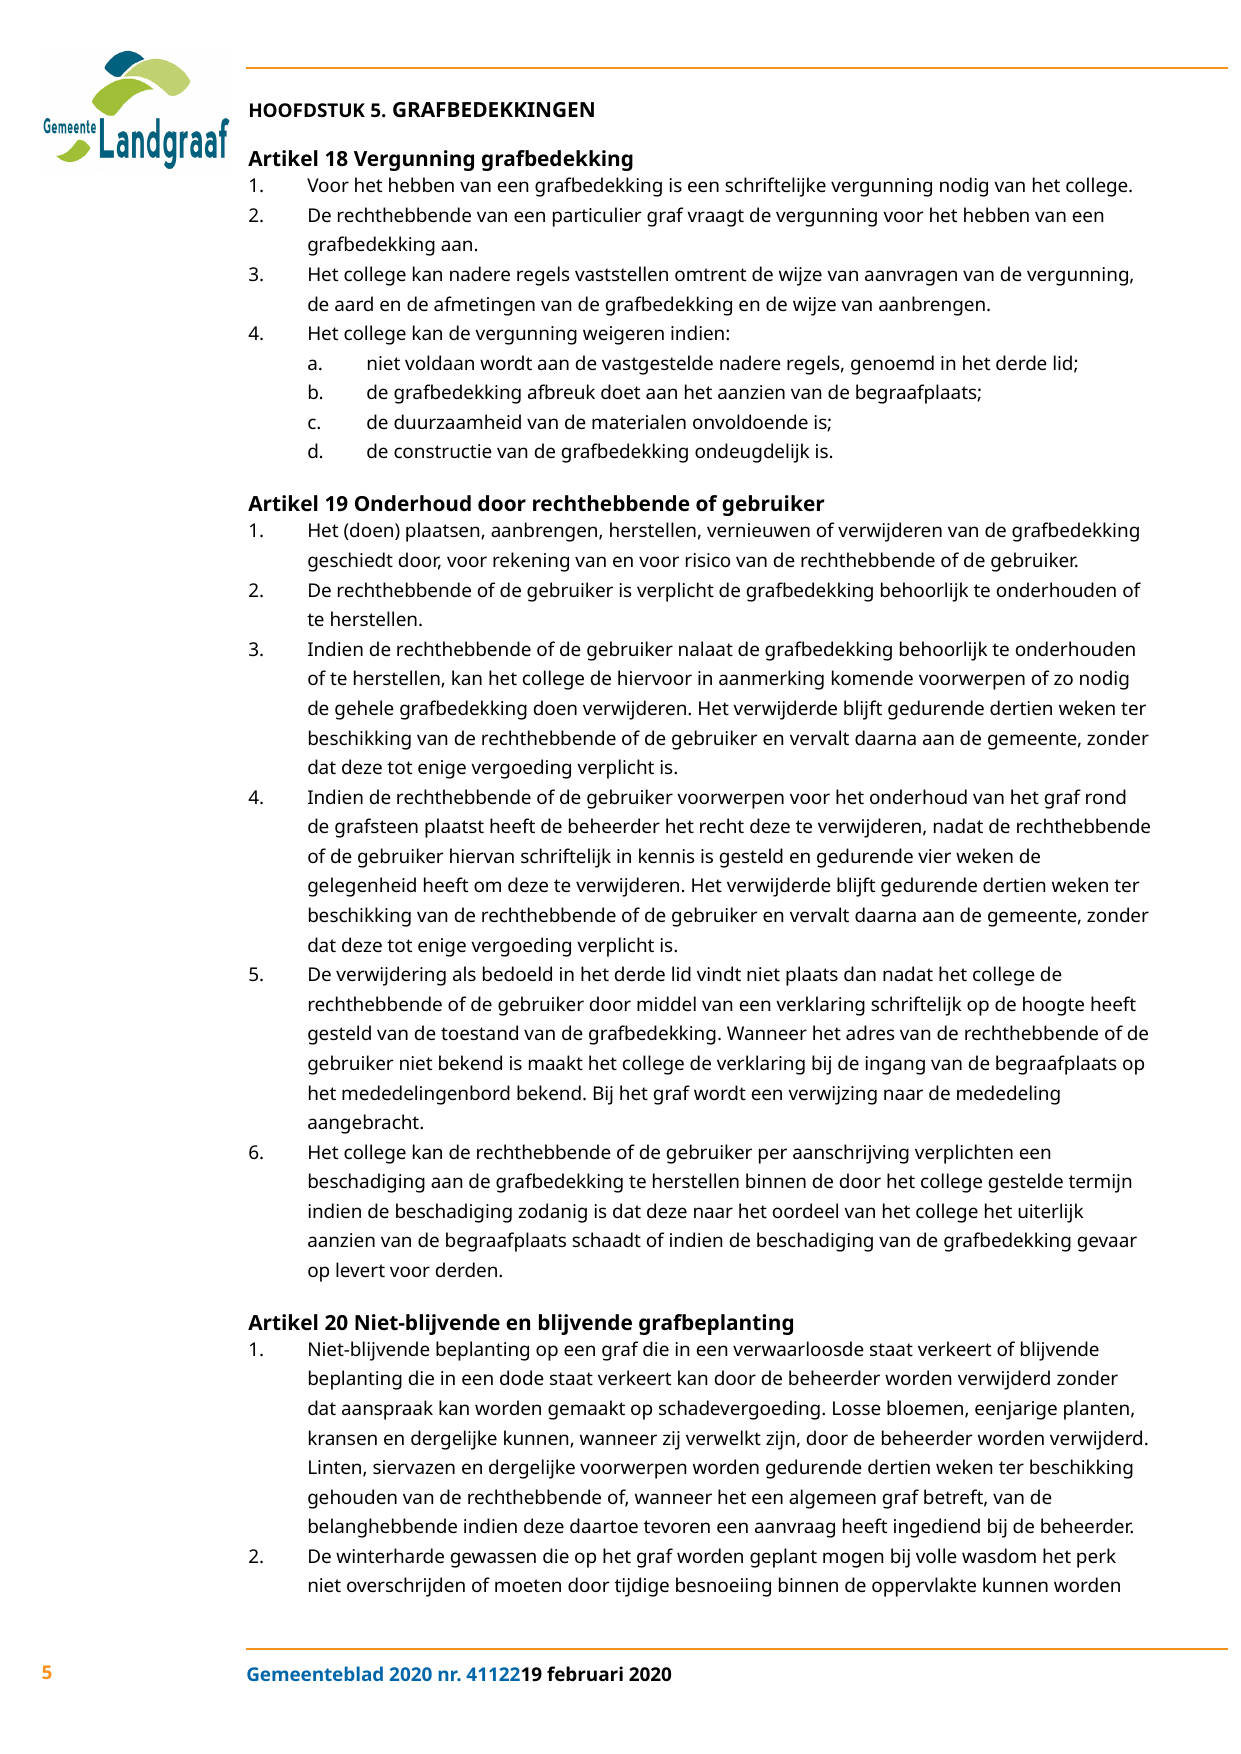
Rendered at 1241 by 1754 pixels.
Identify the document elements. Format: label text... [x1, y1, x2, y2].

picture [41, 47, 231, 172]
list De winterharde gewassen die op het graf worden geplant mogen bij volle wasdom het perk niet overschrijden of moeten door tijdige besnoeiing binnen de oppervlakte kunnen worden [248, 1543, 1152, 1598]
list Niet-blijvende beplanting op een graf die in een verwaarloosde staat verkeert of blijvende beplanting die in een dode staat verkeert kan door de beheerder worden verwijderd zonder dat aanspraak kan worden gemaakt op schadevergoeding. Losse bloemen, eenjarige planten, kransen en dergelijke kunnen, wanneer zij verwelkt zijn, door de beheerder worden verwijderd. Linten, siervazen en dergelijke voorwerpen worden gedurende dertien weken ter beschikking gehouden van de rechthebbende of, wanneer het een algemeen graf betreft, van de belanghebbende indien deze daartoe tevoren een aanvraag heeft ingediend bij de beheerder. [248, 1336, 1152, 1539]
text Artikel 20 Niet-blijvende en blijvende grafbeplanting [248, 1308, 1152, 1336]
list De rechthebbende of de gebruiker is verplicht de grafbedekking behoorlijk te onderhouden of te herstellen. [248, 577, 1152, 632]
list De rechthebbende van een particulier graf vraagt de vergunning voor het hebben van een grafbedekking aan. [248, 202, 1152, 257]
list de duurzaamheid van de materialen onvoldoende is; [307, 409, 1152, 435]
list Voor het hebben van een grafbedekking is een schriftelijke vergunning nodig van het college. [248, 172, 1152, 198]
text Artikel 19 Onderhoud door rechthebbende of gebruiker [248, 489, 1152, 518]
list Indien de rechthebbende of de gebruiker nalaat de grafbedekking behoorlijk te onderhouden of te herstellen, kan het college de hiervoor in aanmerking komende voorwerpen of zo nodig de gehele grafbedekking doen verwijderen. Het verwijderde blijft gedurende dertien weken ter beschikking van de rechthebbende of de gebruiker en vervalt daarna aan de gemeente, zonder dat deze tot enige vergoeding verplicht is. [248, 636, 1152, 780]
list de constructie van de grafbedekking ondeugdelijk is. [307, 439, 1152, 464]
list De verwijdering als bedoeld in het derde lid vindt niet plaats dan nadat het college de rechthebbende of de gebruiker door middel van een verklaring schriftelijk op de hoogte heeft gesteld van de toestand van de grafbedekking. Wanneer het adres van de rechthebbende of de gebruiker niet bekend is maakt het college de verklaring bij de ingang van de begraafplaats op het mededelingenbord bekend. Bij het graf wordt een verwijzing naar de mededeling aangebracht. [248, 961, 1152, 1135]
text Artikel 18 Vergunning grafbedekking [248, 144, 1152, 172]
text HOOFDSTUK 5. GRAFBEDEKKINGEN [248, 95, 1152, 123]
list Het college kan de vergunning weigeren indien: [248, 320, 1152, 346]
list Het college kan de rechthebbende of de gebruiker per aanschrijving verplichten een beschadiging aan de grafbedekking te herstellen binnen de door het college gestelde termijn indien de beschadiging zodanig is dat deze naar het oordeel van het college het uiterlijk aanzien van de begraafplaats schaadt of indien de beschadiging van de grafbedekking gevaar op levert voor derden. [248, 1139, 1152, 1283]
list Het (doen) plaatsen, aanbrengen, herstellen, vernieuwen of verwijderen van de grafbedekking geschiedt door, voor rekening van en voor risico van de rechthebbende of de gebruiker. [248, 518, 1152, 573]
list Het college kan nadere regels vaststellen omtrent de wijze van aanvragen van de vergunning, de aard en de afmetingen van de grafbedekking en de wijze van aanbrengen. [248, 261, 1152, 317]
list Indien de rechthebbende of de gebruiker voorwerpen voor het onderhoud van het graf rond de grafsteen plaatst heeft de beheerder het recht deze te verwijderen, nadat de rechthebbende of de gebruiker hiervan schriftelijk in kennis is gesteld en gedurende vier weken de gelegenheid heeft om deze te verwijderen. Het verwijderde blijft gedurende dertien weken ter beschikking van de rechthebbende of de gebruiker en vervalt daarna aan de gemeente, zonder dat deze tot enige vergoeding verplicht is. [248, 784, 1152, 957]
list de grafbedekking afbreuk doet aan het aanzien van de begraafplaats; [307, 379, 1152, 405]
list niet voldaan wordt aan de vastgestelde nadere regels, genoemd in het derde lid; [307, 350, 1152, 376]
